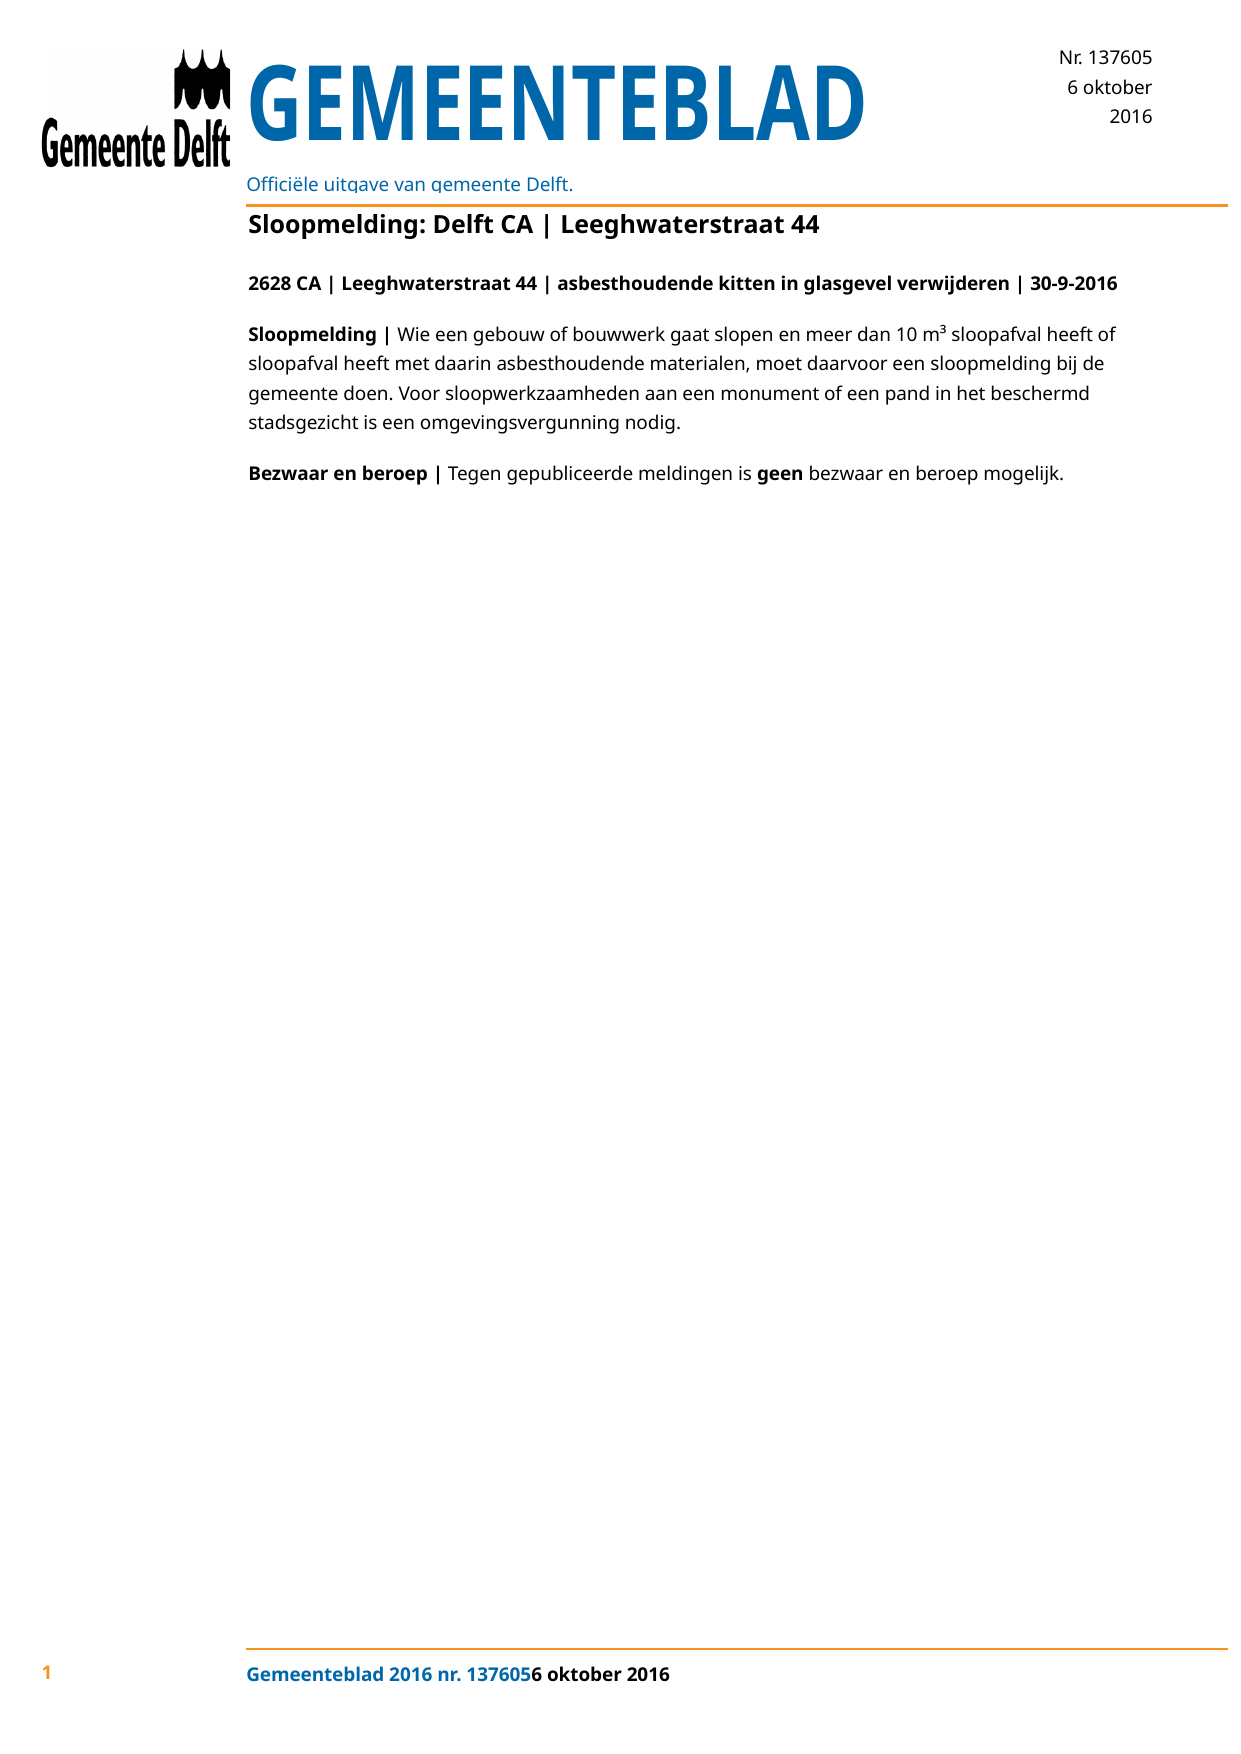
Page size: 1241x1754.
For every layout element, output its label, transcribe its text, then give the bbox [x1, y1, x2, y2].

text Bezwaar en beroep | Tegen gepubliceerde meldingen is geen bezwaar en beroep mogelijk. [248, 460, 1152, 486]
text 2628 CA | Leeghwaterstraat 44 | asbesthoudende kitten in glasgevel verwijderen | 30-9-2016 [248, 270, 1152, 296]
picture [41, 47, 231, 172]
text Sloopmelding: Delft CA | Leeghwaterstraat 44 [248, 207, 1152, 241]
text Sloopmelding | Wie een gebouw of bouwwerk gaat slopen en meer dan 10 m³ sloopafval heeft of sloopafval heeft met daarin asbesthoudende materialen, moet daarvoor een sloopmelding bij de gemeente doen. Voor sloopwerkzaamheden aan een monument of een pand in het beschermd stadsgezicht is een omgevingsvergunning nodig. [248, 321, 1152, 435]
